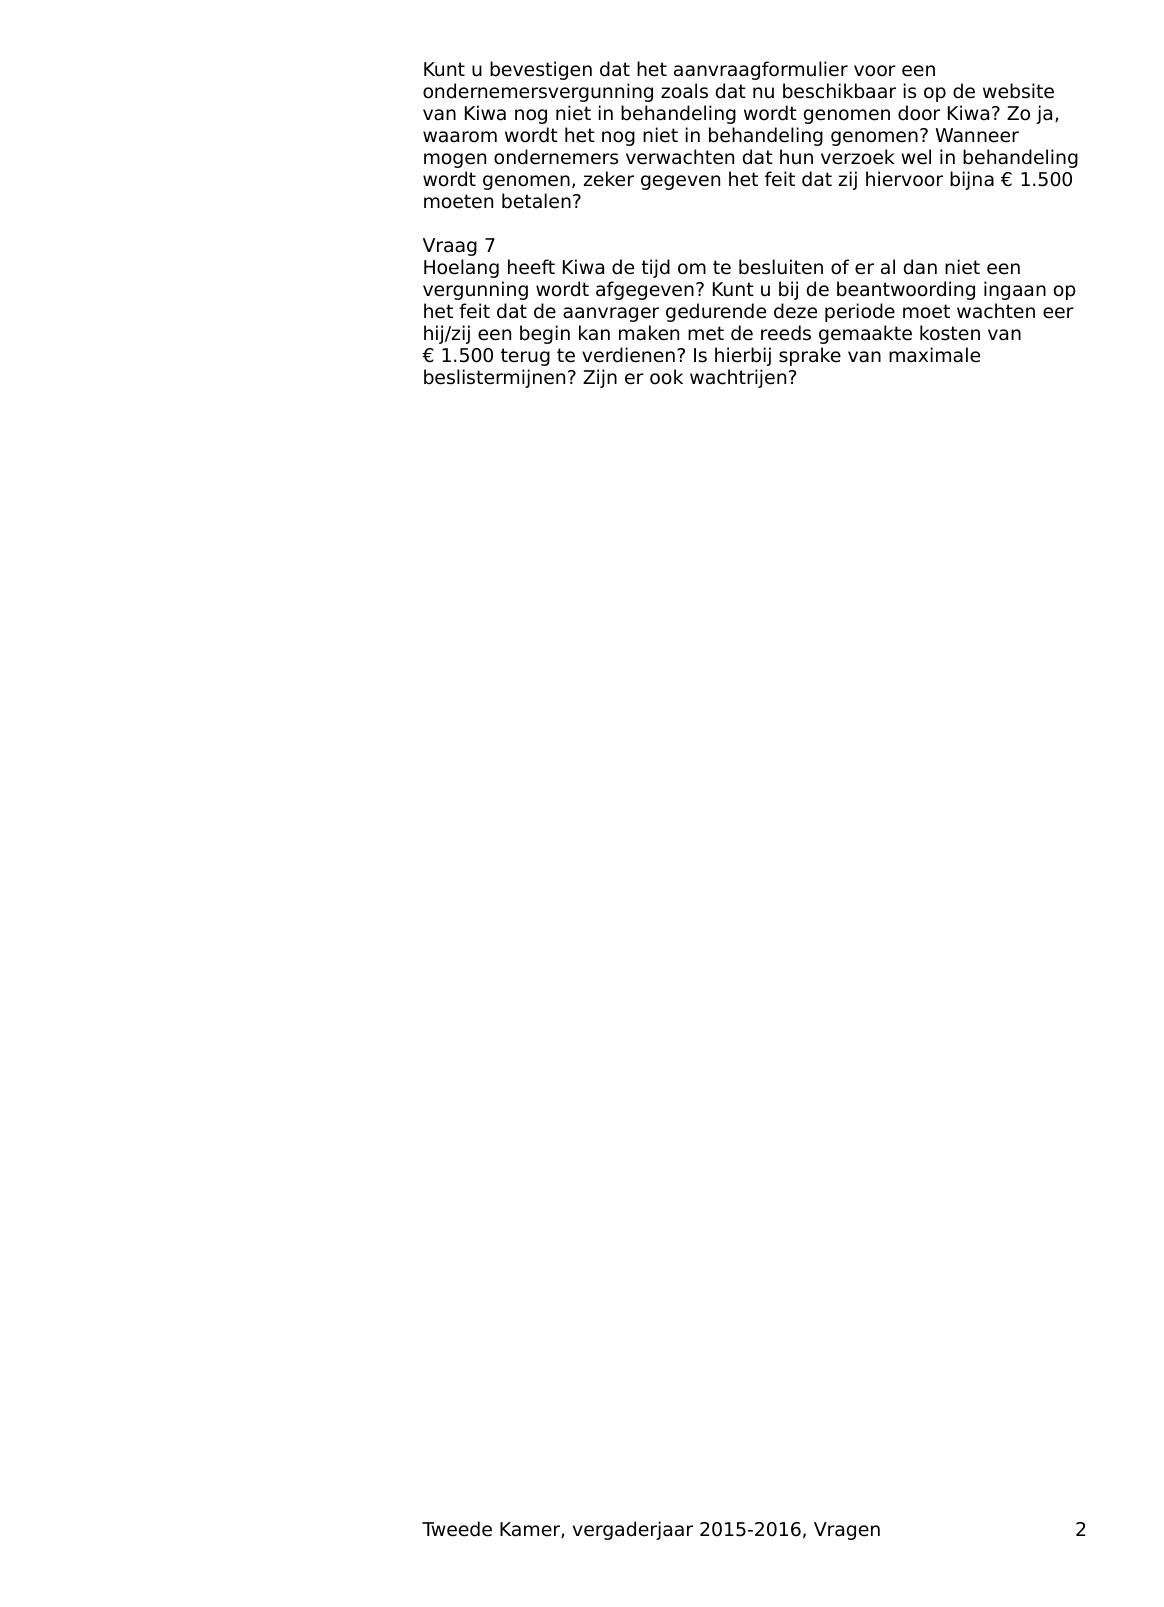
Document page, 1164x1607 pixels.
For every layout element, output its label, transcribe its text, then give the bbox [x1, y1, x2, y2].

text Hoelang heeft Kiwa de tijd om te besluiten of er al dan niet een vergunning wordt afgegeven? Kunt u bij de beantwoording ingaan op het feit dat de aanvrager gedurende deze periode moet wachten eer hij/zij een begin kan maken met de reeds gemaakte kosten van € 1.500 terug te verdienen? Is hierbij sprake van maximale beslistermijnen? Zijn er ook wachtrijen? [422, 257, 1087, 389]
text Vraag 7 [422, 235, 1087, 257]
text Kunt u bevestigen dat het aanvraagformulier voor een ondernemersvergunning zoals dat nu beschikbaar is op de website van Kiwa nog niet in behandeling wordt genomen door Kiwa? Zo ja, waarom wordt het nog niet in behandeling genomen? Wanneer mogen ondernemers verwachten dat hun verzoek wel in behandeling wordt genomen, zeker gegeven het feit dat zij hiervoor bijna € 1.500 moeten betalen? [422, 59, 1087, 213]
